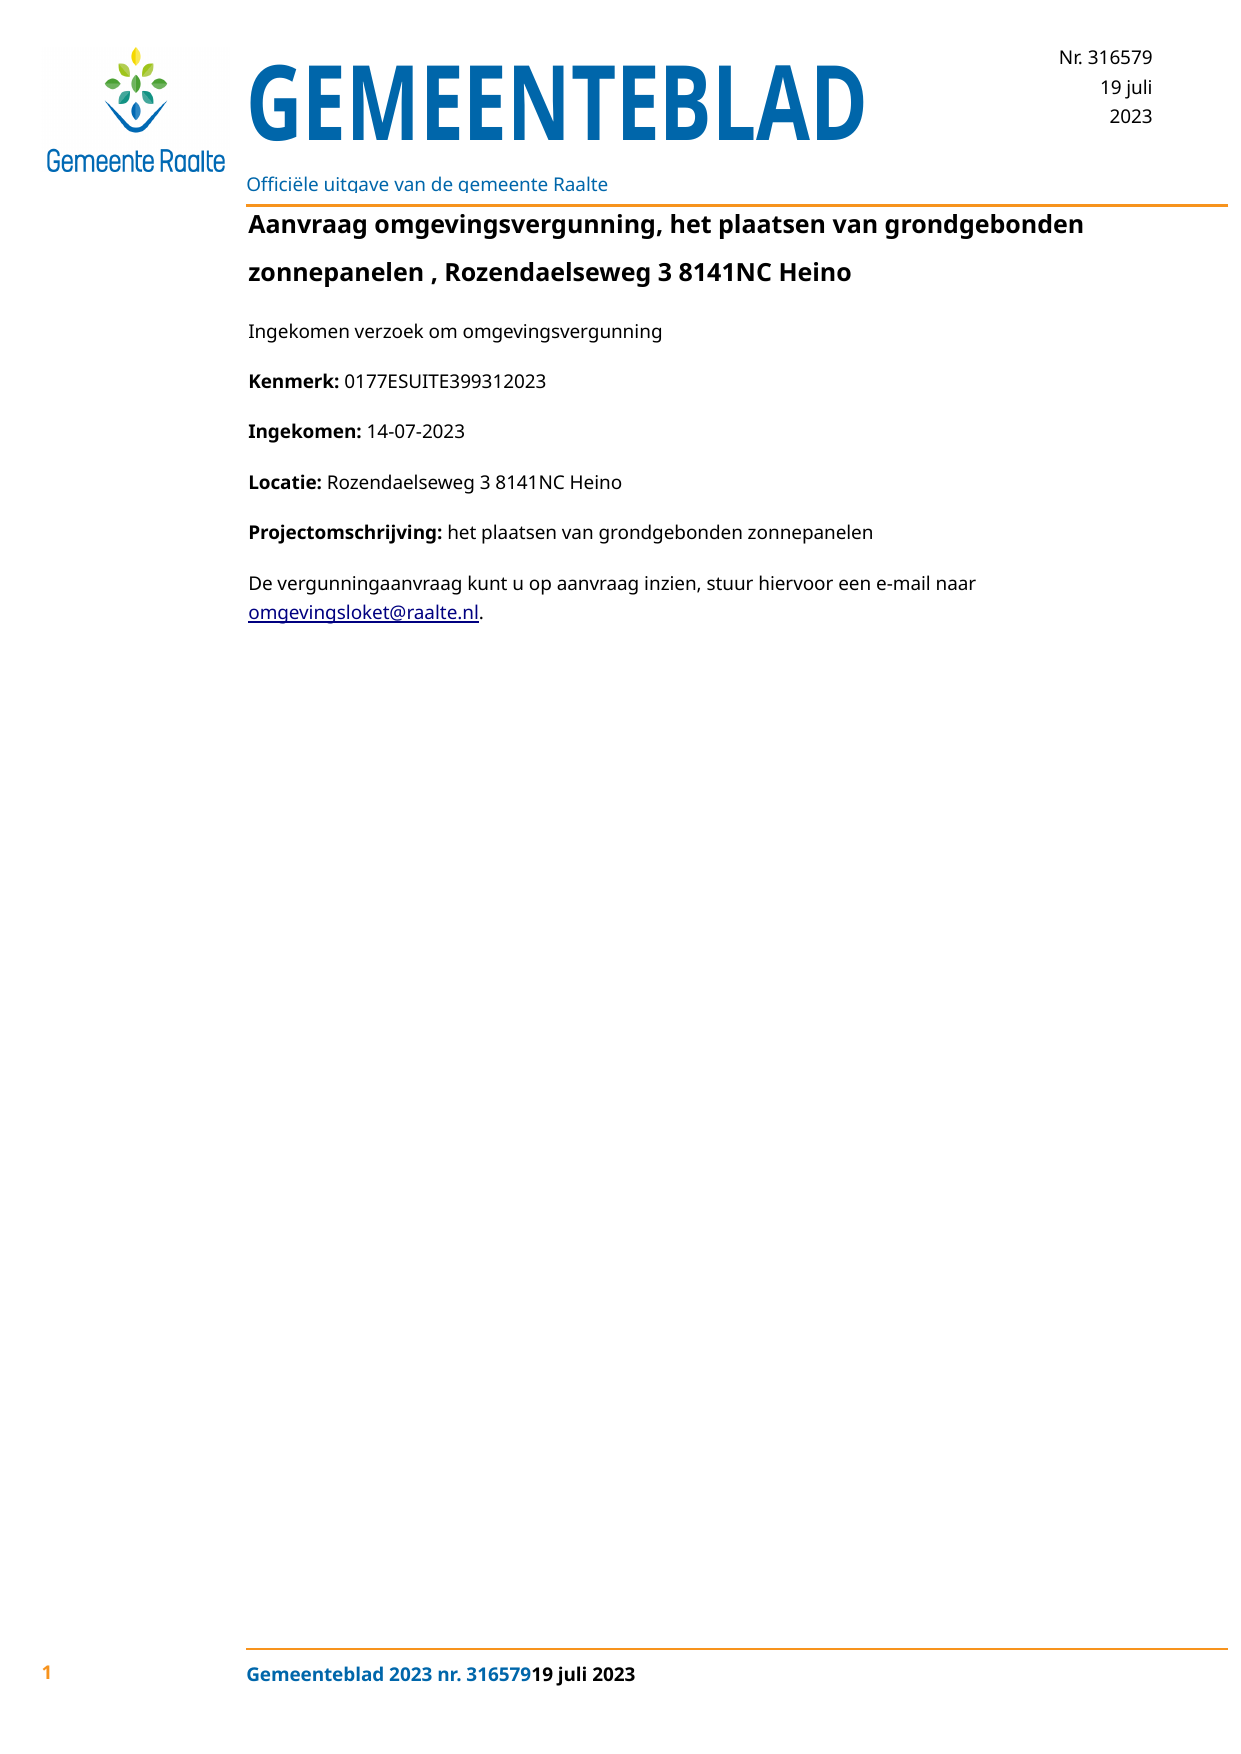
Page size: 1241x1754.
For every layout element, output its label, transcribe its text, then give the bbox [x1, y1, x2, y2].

picture [41, 47, 231, 172]
text De vergunningaanvraag kunt u op aanvraag inzien, stuur hiervoor een e-mail naar omgevingsloket@raalte.nl. [248, 570, 1152, 625]
text Ingekomen: 14-07-2023 [248, 419, 1152, 444]
text Aanvraag omgevingsvergunning, het plaatsen van grondgebonden zonnepanelen , Rozendaelseweg 3 8141NC Heino [248, 207, 1152, 288]
text Ingekomen verzoek om omgevingsvergunning [248, 318, 1152, 344]
text Kenmerk: 0177ESUITE399312023 [248, 368, 1152, 394]
text Projectomschrijving: het plaatsen van grondgebonden zonnepanelen [248, 519, 1152, 545]
text Locatie: Rozendaelseweg 3 8141NC Heino [248, 469, 1152, 495]
